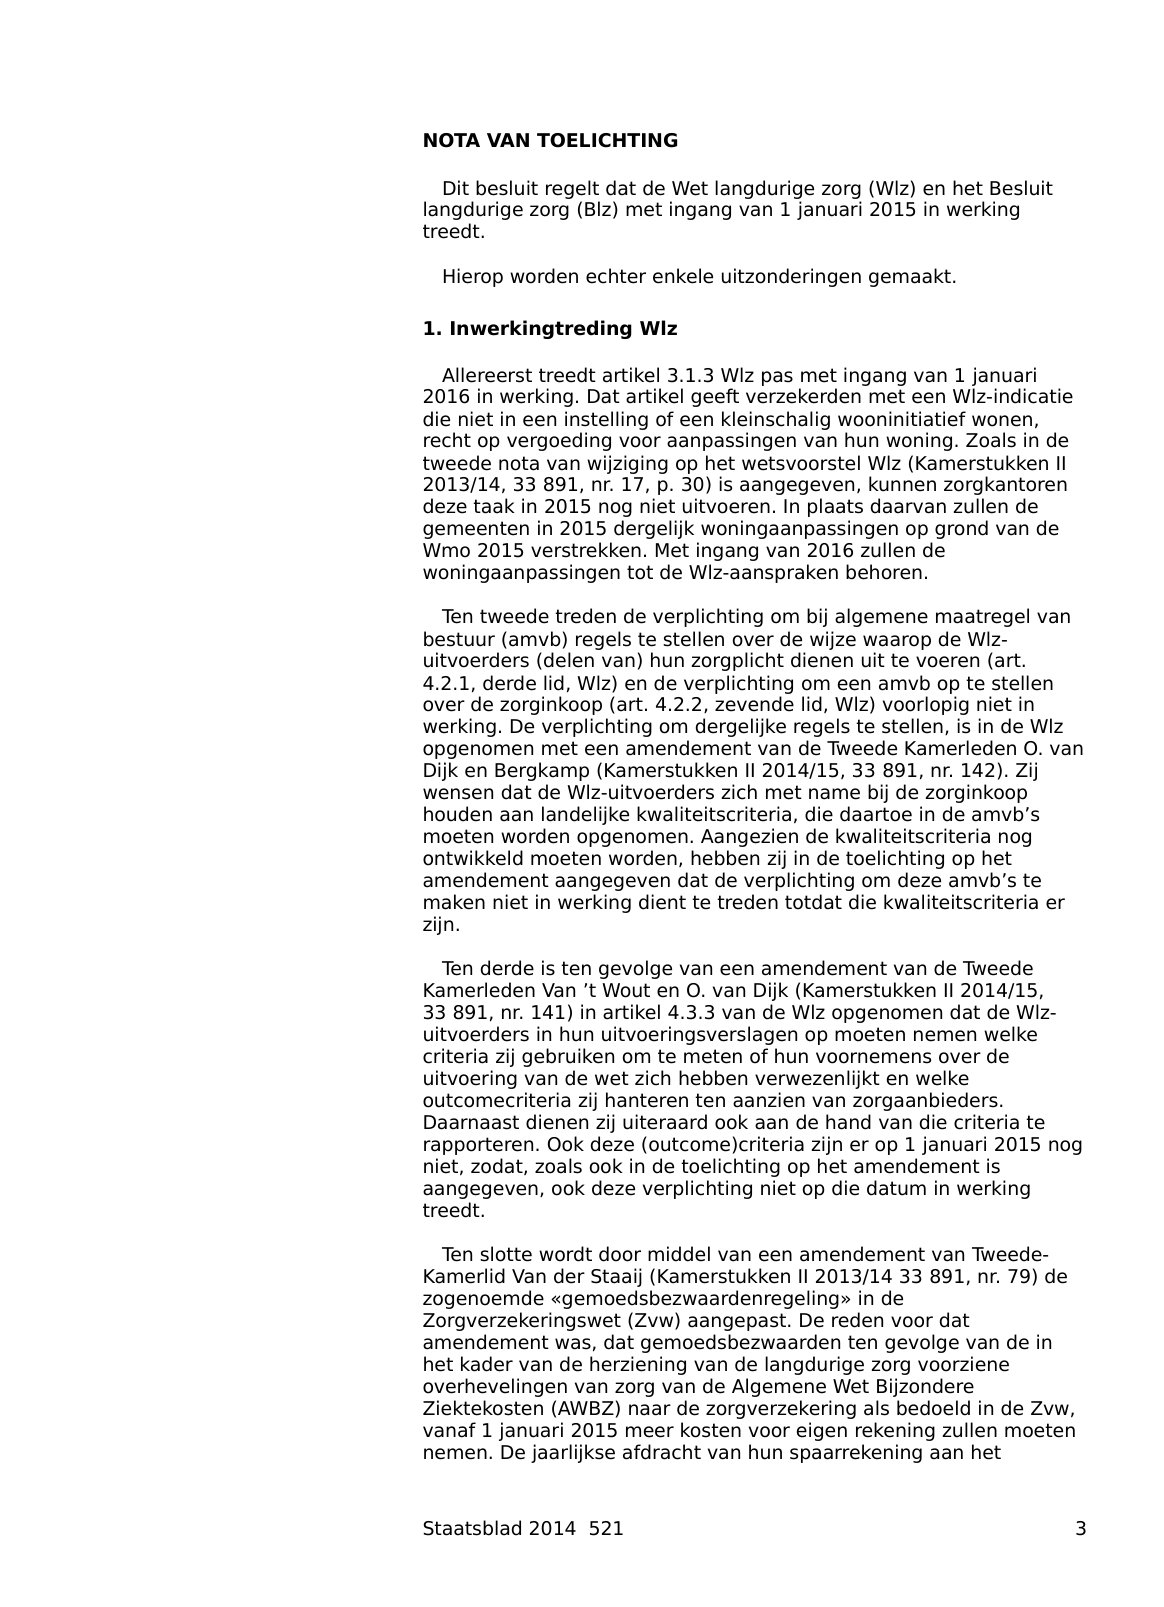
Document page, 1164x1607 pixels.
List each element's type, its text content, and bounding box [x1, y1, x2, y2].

text Ten slotte wordt door middel van een amendement van Tweede-Kamerlid Van der Staaij (Kamerstukken II 2013/14 33 891, nr. 79) de zogenoemde «gemoedsbezwaardenregeling» in de Zorgverzekeringswet (Zvw) aangepast. De reden voor dat amendement was, dat gemoedsbezwaarden ten gevolge van de in het kader van de herziening van de langdurige zorg voorziene overhevelingen van zorg van de Algemene Wet Bijzondere Ziektekosten (AWBZ) naar de zorgverzekering als bedoeld in de Zvw, vanaf 1 januari 2015 meer kosten voor eigen rekening zullen moeten nemen. De jaarlijkse afdracht van hun spaarrekening aan het [422, 1244, 1087, 1464]
subtitle 1. Inwerkingtreding Wlz [422, 317, 1087, 339]
text Dit besluit regelt dat de Wet langdurige zorg (Wlz) en het Besluit langdurige zorg (Blz) met ingang van 1 januari 2015 in werking treedt. [422, 177, 1087, 243]
subtitle NOTA VAN TOELICHTING [422, 130, 1087, 152]
text Allereerst treedt artikel 3.1.3 Wlz pas met ingang van 1 januari 2016 in werking. Dat artikel geeft verzekerden met een Wlz-indicatie die niet in een instelling of een kleinschalig wooninitiatief wonen, recht op vergoeding voor aanpassingen van hun woning. Zoals in de tweede nota van wijziging op het wetsvoorstel Wlz (Kamerstukken II 2013/14, 33 891, nr. 17, p. 30) is aangegeven, kunnen zorgkantoren deze taak in 2015 nog niet uitvoeren. In plaats daarvan zullen de gemeenten in 2015 dergelijk woningaanpassingen op grond van de Wmo 2015 verstrekken. Met ingang van 2016 zullen de woningaanpassingen tot de Wlz-aanspraken behoren. [422, 364, 1087, 584]
text Ten derde is ten gevolge van een amendement van de Tweede Kamerleden Van ’t Wout en O. van Dijk (Kamerstukken II 2014/15, 33 891, nr. 141) in artikel 4.3.3 van de Wlz opgenomen dat de Wlz-uitvoerders in hun uitvoeringsverslagen op moeten nemen welke criteria zij gebruiken om te meten of hun voornemens over de uitvoering van de wet zich hebben verwezenlijkt en welke outcomecriteria zij hanteren ten aanzien van zorgaanbieders. Daarnaast dienen zij uiteraard ook aan de hand van die criteria te rapporteren. Ook deze (outcome)criteria zijn er op 1 januari 2015 nog niet, zodat, zoals ook in de toelichting op het amendement is aangegeven, ook deze verplichting niet op die datum in werking treedt. [422, 958, 1087, 1222]
text Ten tweede treden de verplichting om bij algemene maatregel van bestuur (amvb) regels te stellen over de wijze waarop de Wlz-uitvoerders (delen van) hun zorgplicht dienen uit te voeren (art. 4.2.1, derde lid, Wlz) en de verplichting om een amvb op te stellen over de zorginkoop (art. 4.2.2, zevende lid, Wlz) voorlopig niet in werking. De verplichting om dergelijke regels te stellen, is in de Wlz opgenomen met een amendement van de Tweede Kamerleden O. van Dijk en Bergkamp (Kamerstukken II 2014/15, 33 891, nr. 142). Zij wensen dat de Wlz-uitvoerders zich met name bij de zorginkoop houden aan landelijke kwaliteitscriteria, die daartoe in de amvb’s moeten worden opgenomen. Aangezien de kwaliteitscriteria nog ontwikkeld moeten worden, hebben zij in de toelichting op het amendement aangegeven dat de verplichting om deze amvb’s te maken niet in werking dient te treden totdat die kwaliteitscriteria er zijn. [422, 606, 1087, 936]
text Hierop worden echter enkele uitzonderingen gemaakt. [422, 266, 1087, 287]
